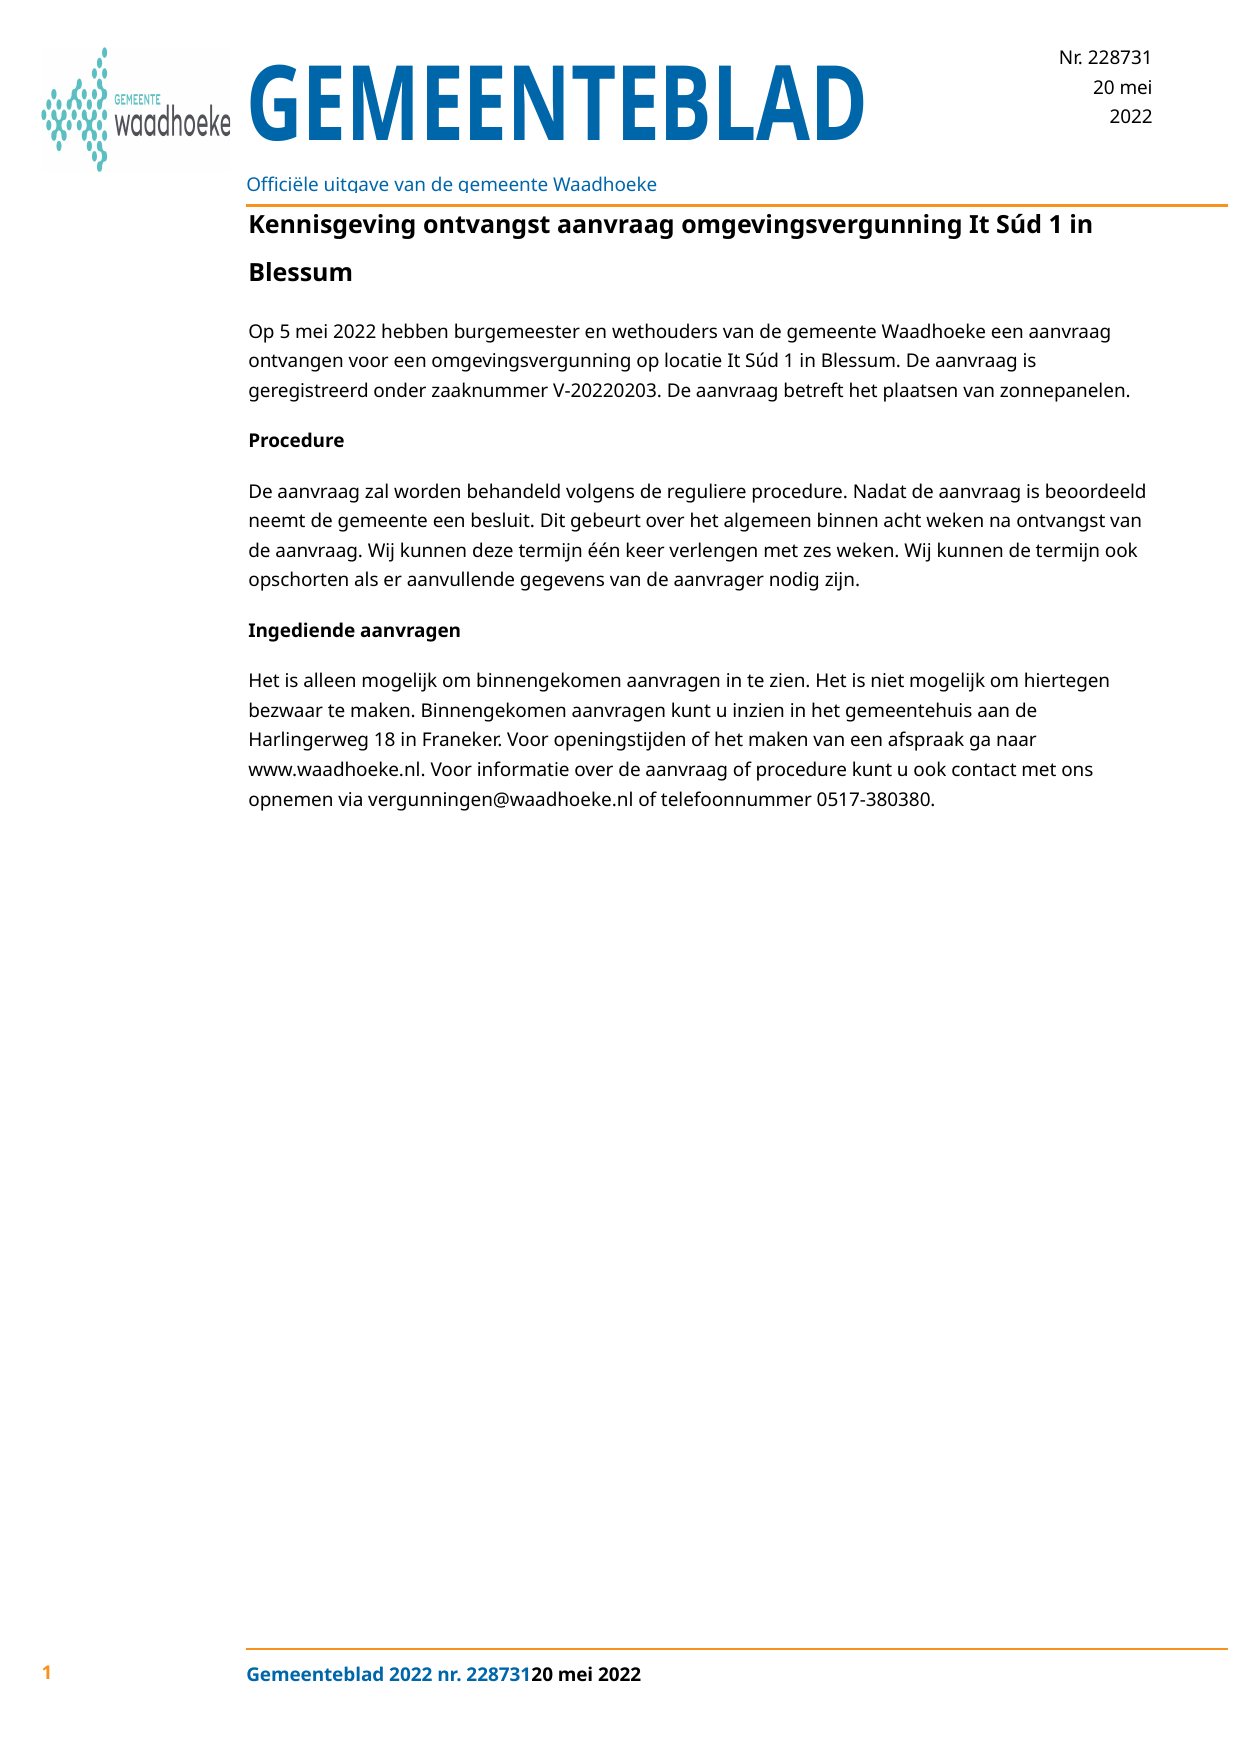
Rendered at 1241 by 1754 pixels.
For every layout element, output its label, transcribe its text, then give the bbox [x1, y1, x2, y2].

text De aanvraag zal worden behandeld volgens de reguliere procedure. Nadat de aanvraag is beoordeeld neemt de gemeente een besluit. Dit gebeurt over het algemeen binnen acht weken na ontvangst van de aanvraag. Wij kunnen deze termijn één keer verlengen met zes weken. Wij kunnen de termijn ook opschorten als er aanvullende gegevens van de aanvrager nodig zijn. [248, 478, 1152, 592]
text Procedure [248, 427, 1152, 453]
text Op 5 mei 2022 hebben burgemeester en wethouders van de gemeente Waadhoeke een aanvraag ontvangen voor een omgevingsvergunning op locatie It Súd 1 in Blessum. De aanvraag is geregistreerd onder zaaknummer V-20220203. De aanvraag betreft het plaatsen van zonnepanelen. [248, 318, 1152, 403]
text Het is alleen mogelijk om binnengekomen aanvragen in te zien. Het is niet mogelijk om hiertegen bezwaar te maken. Binnengekomen aanvragen kunt u inzien in het gemeentehuis aan de Harlingerweg 18 in Franeker. Voor openingstijden of het maken van een afspraak ga naar www.waadhoeke.nl. Voor informatie over de aanvraag of procedure kunt u ook contact met ons opnemen via vergunningen@waadhoeke.nl of telefoonnummer 0517-380380. [248, 667, 1152, 812]
text Ingediende aanvragen [248, 617, 1152, 643]
text Kennisgeving ontvangst aanvraag omgevingsvergunning It Súd 1 in Blessum [248, 207, 1152, 288]
picture [41, 47, 231, 172]
